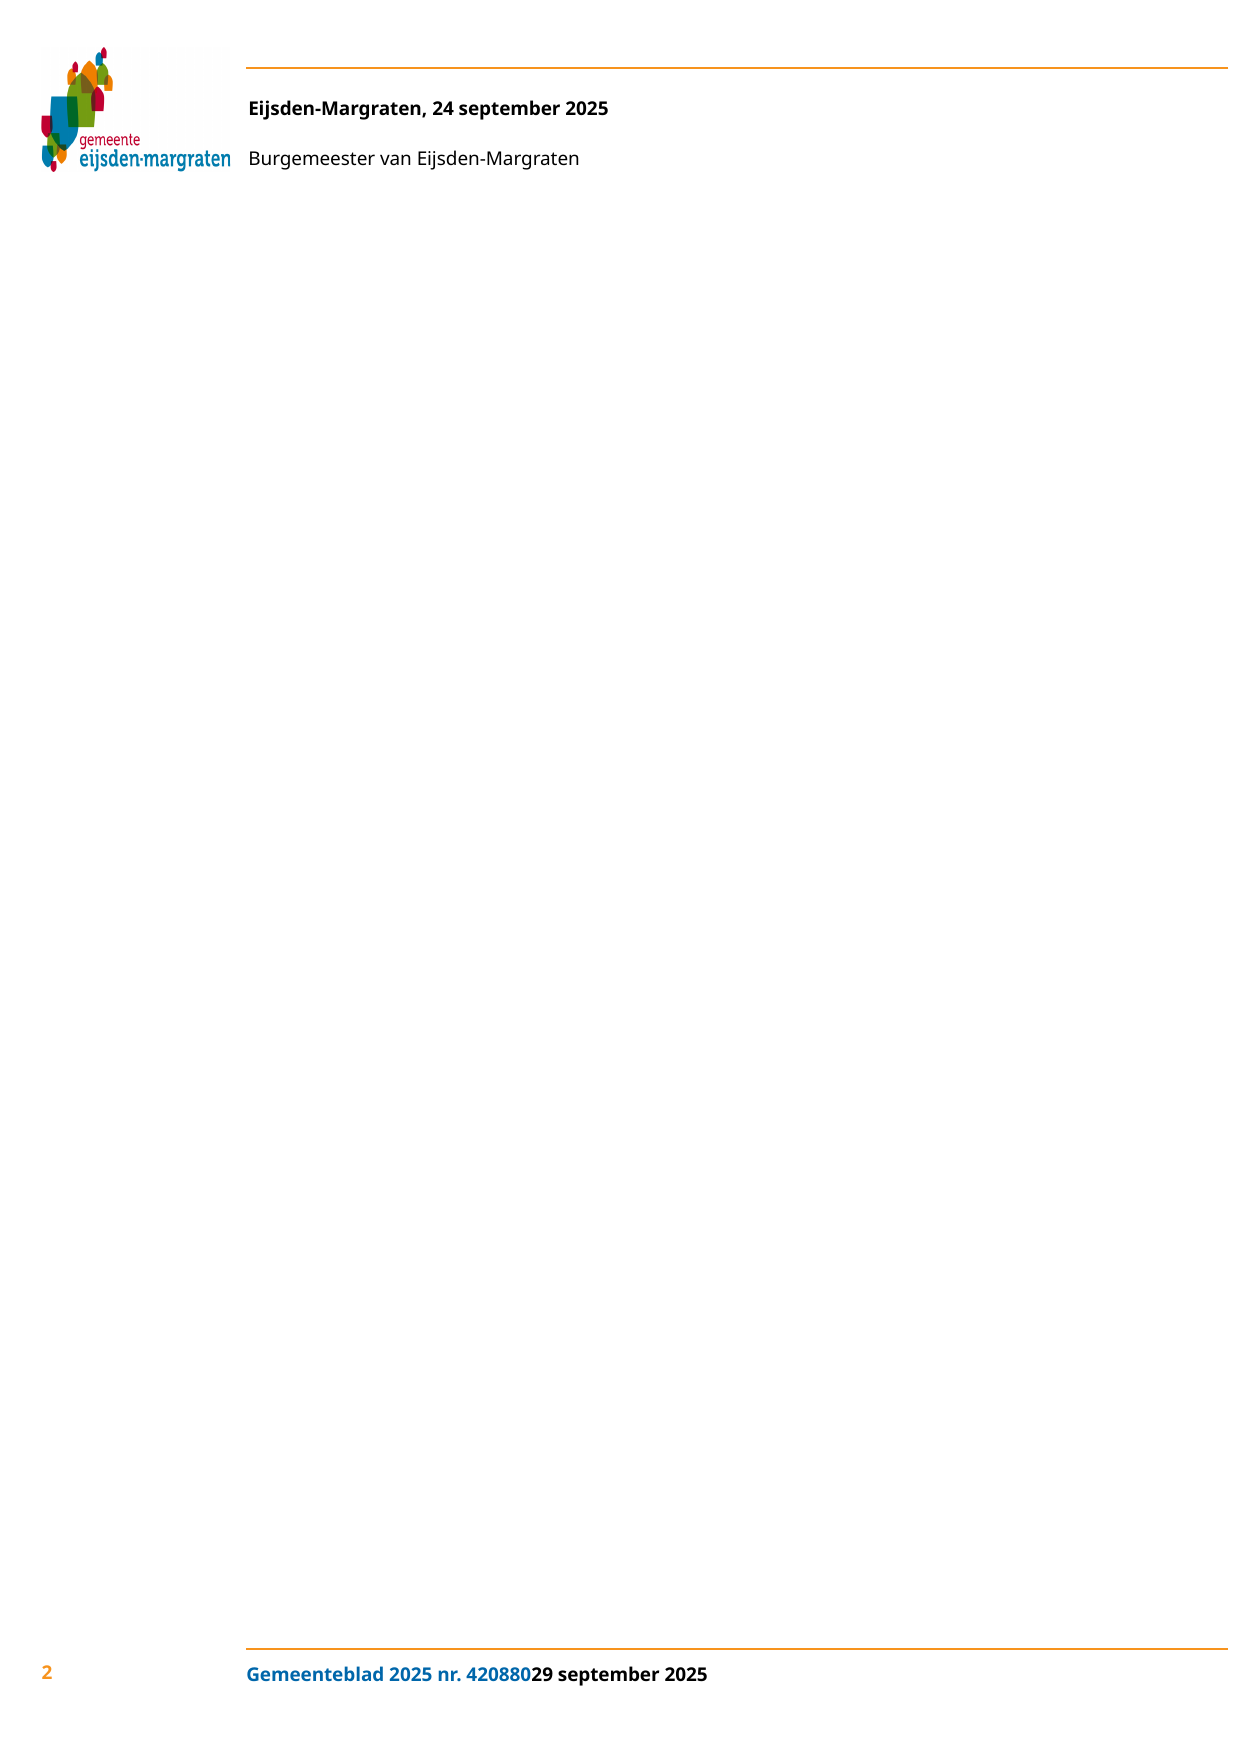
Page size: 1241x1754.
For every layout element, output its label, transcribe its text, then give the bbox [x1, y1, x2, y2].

text Eijsden-Margraten, 24 september 2025 [248, 95, 1152, 121]
picture [41, 47, 231, 172]
text Burgemeester van Eijsden-Margraten [248, 145, 1152, 171]
